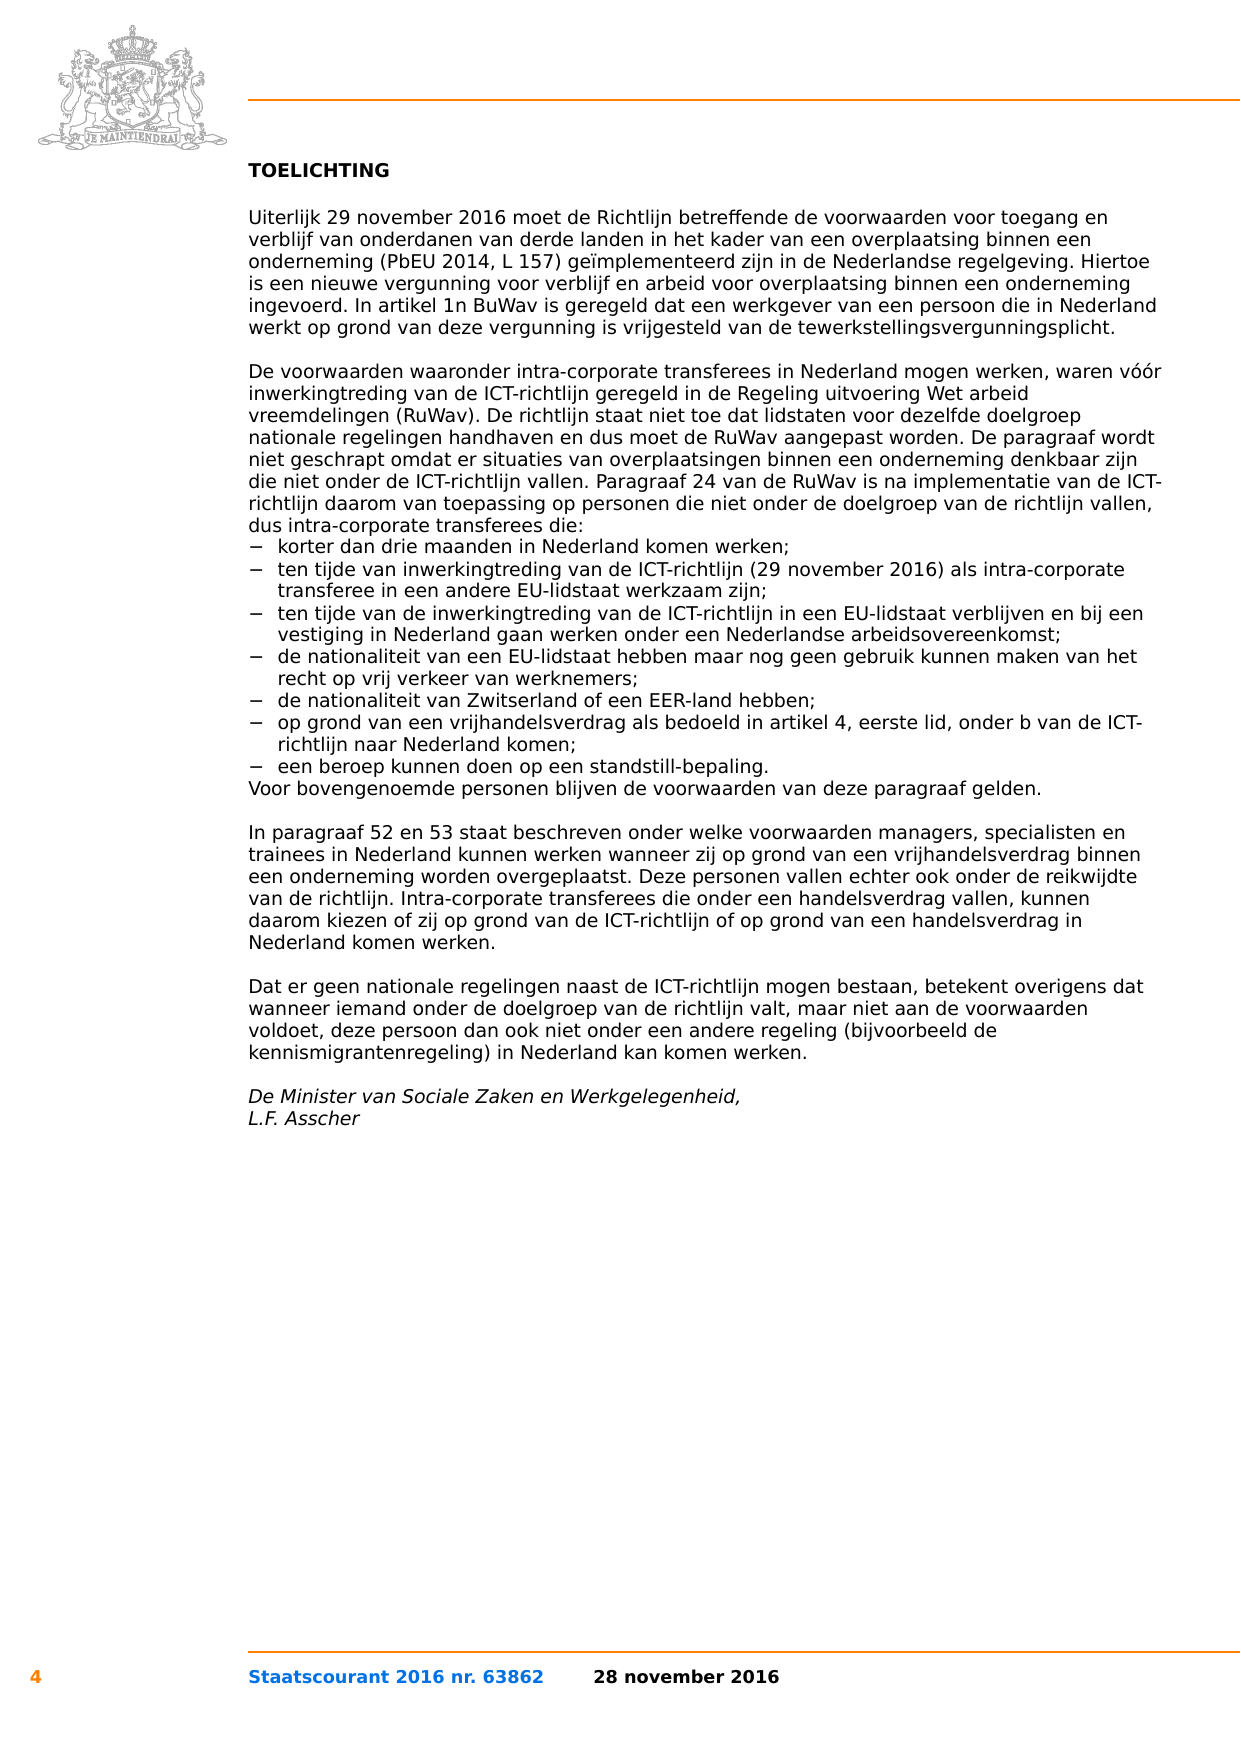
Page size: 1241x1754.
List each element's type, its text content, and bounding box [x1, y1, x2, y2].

text − de nationaliteit van Zwitserland of een EER-land hebben; [248, 690, 1163, 712]
text − op grond van een vrijhandelsverdrag als bedoeld in artikel 4, eerste lid, onder b van de ICT-richtlijn naar Nederland komen; [248, 712, 1163, 756]
text − de nationaliteit van een EU-lidstaat hebben maar nog geen gebruik kunnen maken van het recht op vrij verkeer van werknemers; [248, 646, 1163, 690]
text De voorwaarden waaronder intra-corporate transferees in Nederland mogen werken, waren vóór inwerkingtreding van de ICT-richtlijn geregeld in de Regeling uitvoering Wet arbeid vreemdelingen (RuWav). De richtlijn staat niet toe dat lidstaten voor dezelfde doelgroep nationale regelingen handhaven en dus moet de RuWav aangepast worden. De paragraaf wordt niet geschrapt omdat er situaties van overplaatsingen binnen een onderneming denkbaar zijn die niet onder de ICT-richtlijn vallen. Paragraaf 24 van de RuWav is na implementatie van de ICT-richtlijn daarom van toepassing op personen die niet onder de doelgroep van de richtlijn vallen, dus intra-corporate transferees die: [248, 361, 1163, 536]
picture [38, 25, 227, 150]
text Voor bovengenoemde personen blijven de voorwaarden van deze paragraaf gelden. [248, 778, 1163, 800]
text Uiterlijk 29 november 2016 moet de Richtlijn betreffende de voorwaarden voor toegang en verblijf van onderdanen van derde landen in het kader van een overplaatsing binnen een onderneming (PbEU 2014, L 157) geïmplementeerd zijn in de Nederlandse regelgeving. Hiertoe is een nieuwe vergunning voor verblijf en arbeid voor overplaatsing binnen een onderneming ingevoerd. In artikel 1n BuWav is geregeld dat een werkgever van een persoon die in Nederland werkt op grond van deze vergunning is vrijgesteld van de tewerkstellingsvergunningsplicht. [248, 207, 1163, 339]
text − ten tijde van inwerkingtreding van de ICT-richtlijn (29 november 2016) als intra-corporate transferee in een andere EU-lidstaat werkzaam zijn; [248, 558, 1163, 602]
subtitle TOELICHTING [248, 160, 1163, 182]
text − korter dan drie maanden in Nederland komen werken; [248, 536, 1163, 558]
text Dat er geen nationale regelingen naast de ICT-richtlijn mogen bestaan, betekent overigens dat wanneer iemand onder de doelgroep van de richtlijn valt, maar niet aan de voorwaarden voldoet, deze persoon dan ook niet onder een andere regeling (bijvoorbeeld de kennismigrantenregeling) in Nederland kan komen werken. [248, 976, 1163, 1064]
text In paragraaf 52 en 53 staat beschreven onder welke voorwaarden managers, specialisten en trainees in Nederland kunnen werken wanneer zij op grond van een vrijhandelsverdrag binnen een onderneming worden overgeplaatst. Deze personen vallen echter ook onder de reikwijdte van de richtlijn. Intra-corporate transferees die onder een handelsverdrag vallen, kunnen daarom kiezen of zij op grond van de ICT-richtlijn of op grond van een handelsverdrag in Nederland komen werken. [248, 822, 1163, 954]
text − een beroep kunnen doen op een standstill-bepaling. [248, 756, 1163, 778]
text − ten tijde van de inwerkingtreding van de ICT-richtlijn in een EU-lidstaat verblijven en bij een vestiging in Nederland gaan werken onder een Nederlandse arbeidsovereenkomst; [248, 602, 1163, 646]
text De Minister van Sociale Zaken en Werkgelegenheid, L.F. Asscher [248, 1086, 1163, 1129]
